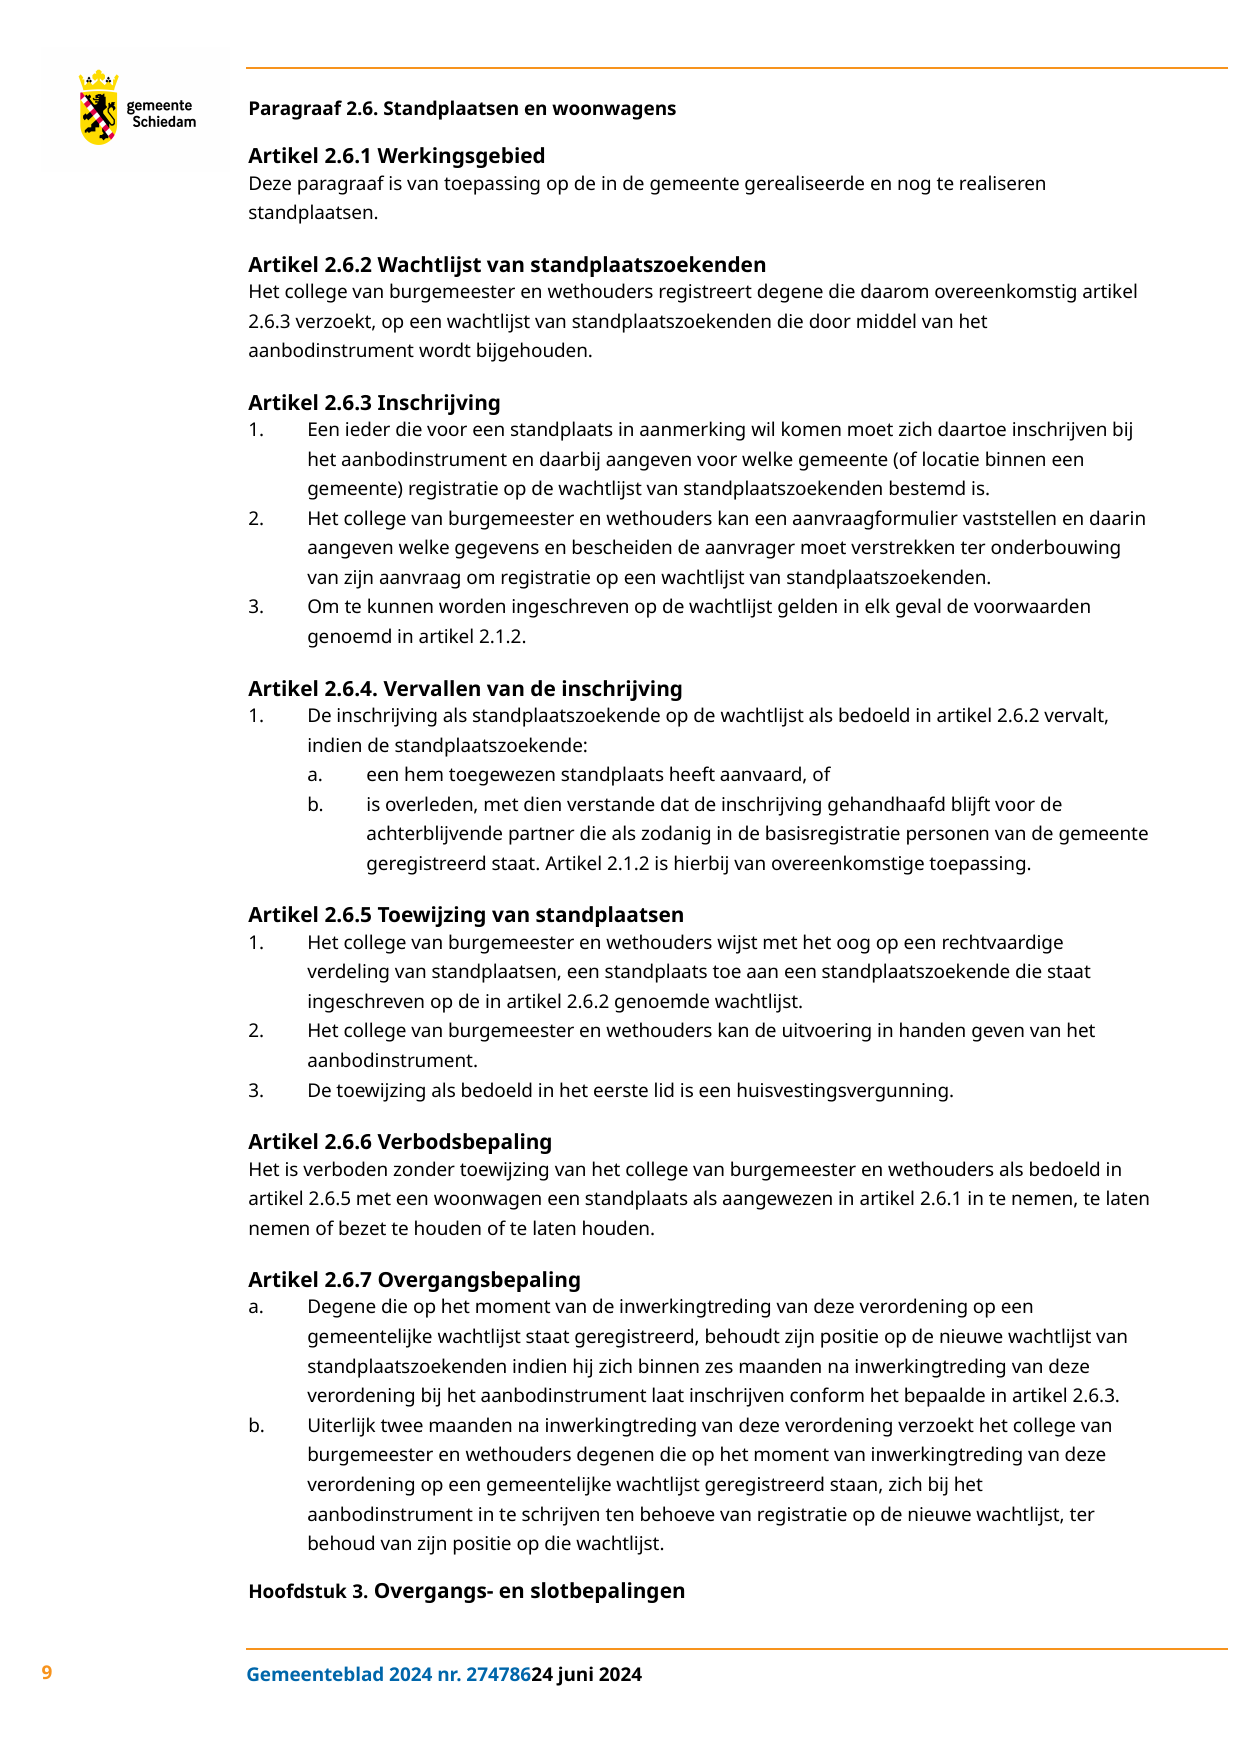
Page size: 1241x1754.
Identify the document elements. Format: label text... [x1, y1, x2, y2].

text Artikel 2.6.7 Overgangsbepaling [248, 1265, 1152, 1294]
list De inschrijving als standplaatszoekende op de wachtlijst als bedoeld in artikel 2.6.2 vervalt, indien de standplaatszoekende: [248, 702, 1152, 757]
text Artikel 2.6.5 Toewijzing van standplaatsen [248, 901, 1152, 929]
text Hoofdstuk 3. Overgangs- en slotbepalingen [248, 1576, 1152, 1604]
text Artikel 2.6.4. Vervallen van de inschrijving [248, 674, 1152, 702]
list Om te kunnen worden ingeschreven op de wachtlijst gelden in elk geval de voorwaarden genoemd in artikel 2.1.2. [248, 594, 1152, 649]
picture [41, 47, 231, 172]
text Artikel 2.6.3 Inschrijving [248, 388, 1152, 416]
text Artikel 2.6.2 Wachtlijst van standplaatszoekenden [248, 250, 1152, 278]
text Het college van burgemeester en wethouders registreert degene die daarom overeenkomstig artikel 2.6.3 verzoekt, op een wachtlijst van standplaatszoekenden die door middel van het aanbodinstrument wordt bijgehouden. [248, 278, 1152, 363]
text Het is verboden zonder toewijzing van het college van burgemeester en wethouders als bedoeld in artikel 2.6.5 met een woonwagen een standplaats als aangewezen in artikel 2.6.1 in te nemen, te laten nemen of bezet te houden of te laten houden. [248, 1156, 1152, 1241]
text Artikel 2.6.1 Werkingsgebied [248, 141, 1152, 170]
list is overleden, met dien verstande dat de inschrijving gehandhaafd blijft voor de achterblijvende partner die als zodanig in de basisregistratie personen van de gemeente geregistreerd staat. Artikel 2.1.2 is hierbij van overeenkomstige toepassing. [307, 791, 1152, 876]
list Het college van burgemeester en wethouders kan een aanvraagformulier vaststellen en daarin aangeven welke gegevens en bescheiden de aanvrager moet verstrekken ter onderbouwing van zijn aanvraag om registratie op een wachtlijst van standplaatszoekenden. [248, 505, 1152, 590]
list De toewijzing als bedoeld in het eerste lid is een huisvestingsvergunning. [248, 1077, 1152, 1103]
list een hem toegewezen standplaats heeft aanvaard, of [307, 761, 1152, 787]
text Paragraaf 2.6. Standplaatsen en woonwagens [248, 95, 1152, 121]
list Een ieder die voor een standplaats in aanmerking wil komen moet zich daartoe inschrijven bij het aanbodinstrument en daarbij aangeven voor welke gemeente (of locatie binnen een gemeente) registratie op de wachtlijst van standplaatszoekenden bestemd is. [248, 416, 1152, 501]
text Deze paragraaf is van toepassing op de in de gemeente gerealiseerde en nog te realiseren standplaatsen. [248, 170, 1152, 225]
list Het college van burgemeester en wethouders wijst met het oog op een rechtvaardige verdeling van standplaatsen, een standplaats toe aan een standplaatszoekende die staat ingeschreven op de in artikel 2.6.2 genoemde wachtlijst. [248, 929, 1152, 1014]
list Het college van burgemeester en wethouders kan de uitvoering in handen geven van het aanbodinstrument. [248, 1018, 1152, 1073]
list Uiterlijk twee maanden na inwerkingtreding van deze verordening verzoekt het college van burgemeester en wethouders degenen die op het moment van inwerkingtreding van deze verordening op een gemeentelijke wachtlijst geregistreerd staan, zich bij het aanbodinstrument in te schrijven ten behoeve van registratie op de nieuwe wachtlijst, ter behoud van zijn positie op die wachtlijst. [248, 1412, 1152, 1556]
text Artikel 2.6.6 Verbodsbepaling [248, 1127, 1152, 1156]
list Degene die op het moment van de inwerkingtreding van deze verordening op een gemeentelijke wachtlijst staat geregistreerd, behoudt zijn positie op de nieuwe wachtlijst van standplaatszoekenden indien hij zich binnen zes maanden na inwerkingtreding van deze verordening bij het aanbodinstrument laat inschrijven conform het bepaalde in artikel 2.6.3. [248, 1294, 1152, 1408]
